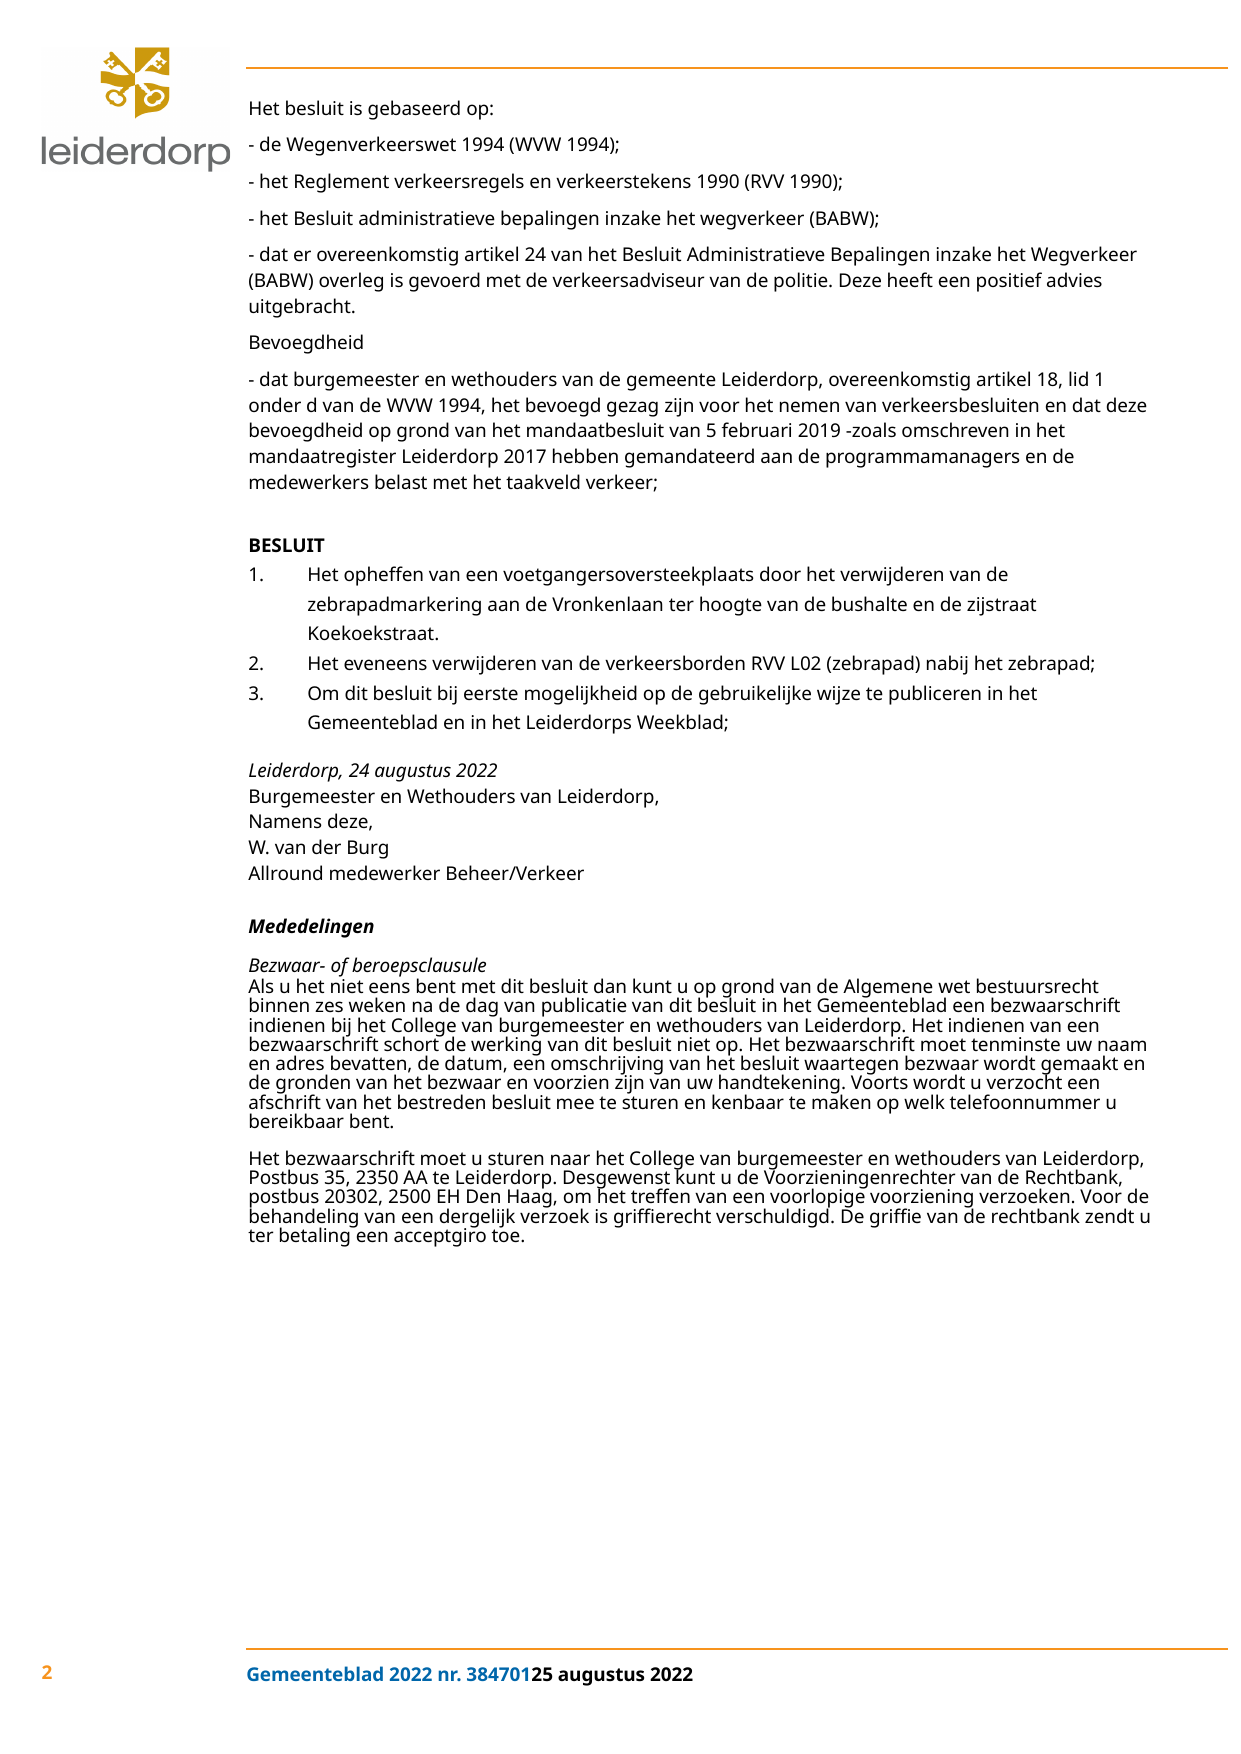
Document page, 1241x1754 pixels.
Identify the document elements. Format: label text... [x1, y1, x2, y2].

list Het opheffen van een voetgangersoversteekplaats door het verwijderen van de zebrapadmarkering aan de Vronkenlaan ter hoogte van de bushalte en de zijstraat Koekoekstraat. [248, 561, 1152, 646]
text Als u het niet eens bent met dit besluit dan kunt u op grond van de Algemene wet bestuursrecht binnen zes weken na de dag van publicatie van dit besluit in het Gemeenteblad een bezwaarschrift indienen bij het College van burgemeester en wethouders van Leiderdorp. Het indienen van een bezwaarschrift schort de werking van dit besluit niet op. Het bezwaarschrift moet tenminste uw naam en adres bevatten, de datum, een omschrijving van het besluit waartegen bezwaar wordt gemaakt en de gronden van het bezwaar en voorzien zijn van uw handtekening. Voorts wordt u verzocht een afschrift van het bestreden besluit mee te sturen en kenbaar te maken op welk telefoonnummer u bereikbaar bent. [248, 978, 1152, 1132]
text - de Wegenverkeerswet 1994 (WVW 1994); [248, 131, 1152, 157]
list Het eveneens verwijderen van de verkeersborden RVV L02 (zebrapad) nabij het zebrapad; [248, 650, 1152, 676]
text Burgemeester en Wethouders van Leiderdorp, [248, 783, 1152, 809]
picture [41, 47, 231, 172]
text Allround medewerker Beheer/Verkeer [248, 860, 1152, 886]
text - dat burgemeester en wethouders van de gemeente Leiderdorp, overeenkomstig artikel 18, lid 1 onder d van de WVW 1994, het bevoegd gezag zijn voor het nemen van verkeersbesluiten en dat deze bevoegdheid op grond van het mandaatbesluit van 5 februari 2019 -zoals omschreven in het mandaatregister Leiderdorp 2017 hebben gemandateerd aan de programmamanagers en de medewerkers belast met het taakveld verkeer; [248, 366, 1152, 495]
text - het Reglement verkeersregels en verkeerstekens 1990 (RVV 1990); [248, 168, 1152, 194]
text Namens deze, [248, 809, 1152, 834]
text BESLUIT [248, 532, 1152, 558]
text Het besluit is gebaseerd op: [248, 95, 1152, 121]
text - dat er overeenkomstig artikel 24 van het Besluit Administratieve Bepalingen inzake het Wegverkeer (BABW) overleg is gevoerd met de verkeersadviseur van de politie. Deze heeft een positief advies uitgebracht. [248, 241, 1152, 319]
text Mededelingen [248, 913, 1152, 939]
text W. van der Burg [248, 834, 1152, 860]
text Het bezwaarschrift moet u sturen naar het College van burgemeester en wethouders van Leiderdorp, Postbus 35, 2350 AA te Leiderdorp. Desgewenst kunt u de Voorzieningenrechter van de Rechtbank, postbus 20302, 2500 EH Den Haag, om het treffen van een voorlopige voorziening verzoeken. Voor de behandeling van een dergelijk verzoek is griffierecht verschuldigd. De griffie van de rechtbank zendt u ter betaling een acceptgiro toe. [248, 1150, 1152, 1246]
text - het Besluit administratieve bepalingen inzake het wegverkeer (BABW); [248, 205, 1152, 231]
list Om dit besluit bij eerste mogelijkheid op de gebruikelijke wijze te publiceren in het Gemeenteblad en in het Leiderdorps Weekblad; [248, 680, 1152, 735]
text Leiderdorp, 24 augustus 2022 [248, 757, 1152, 783]
text Bezwaar- of beroepsclausule [248, 952, 1152, 978]
text Bevoegdheid [248, 329, 1152, 355]
